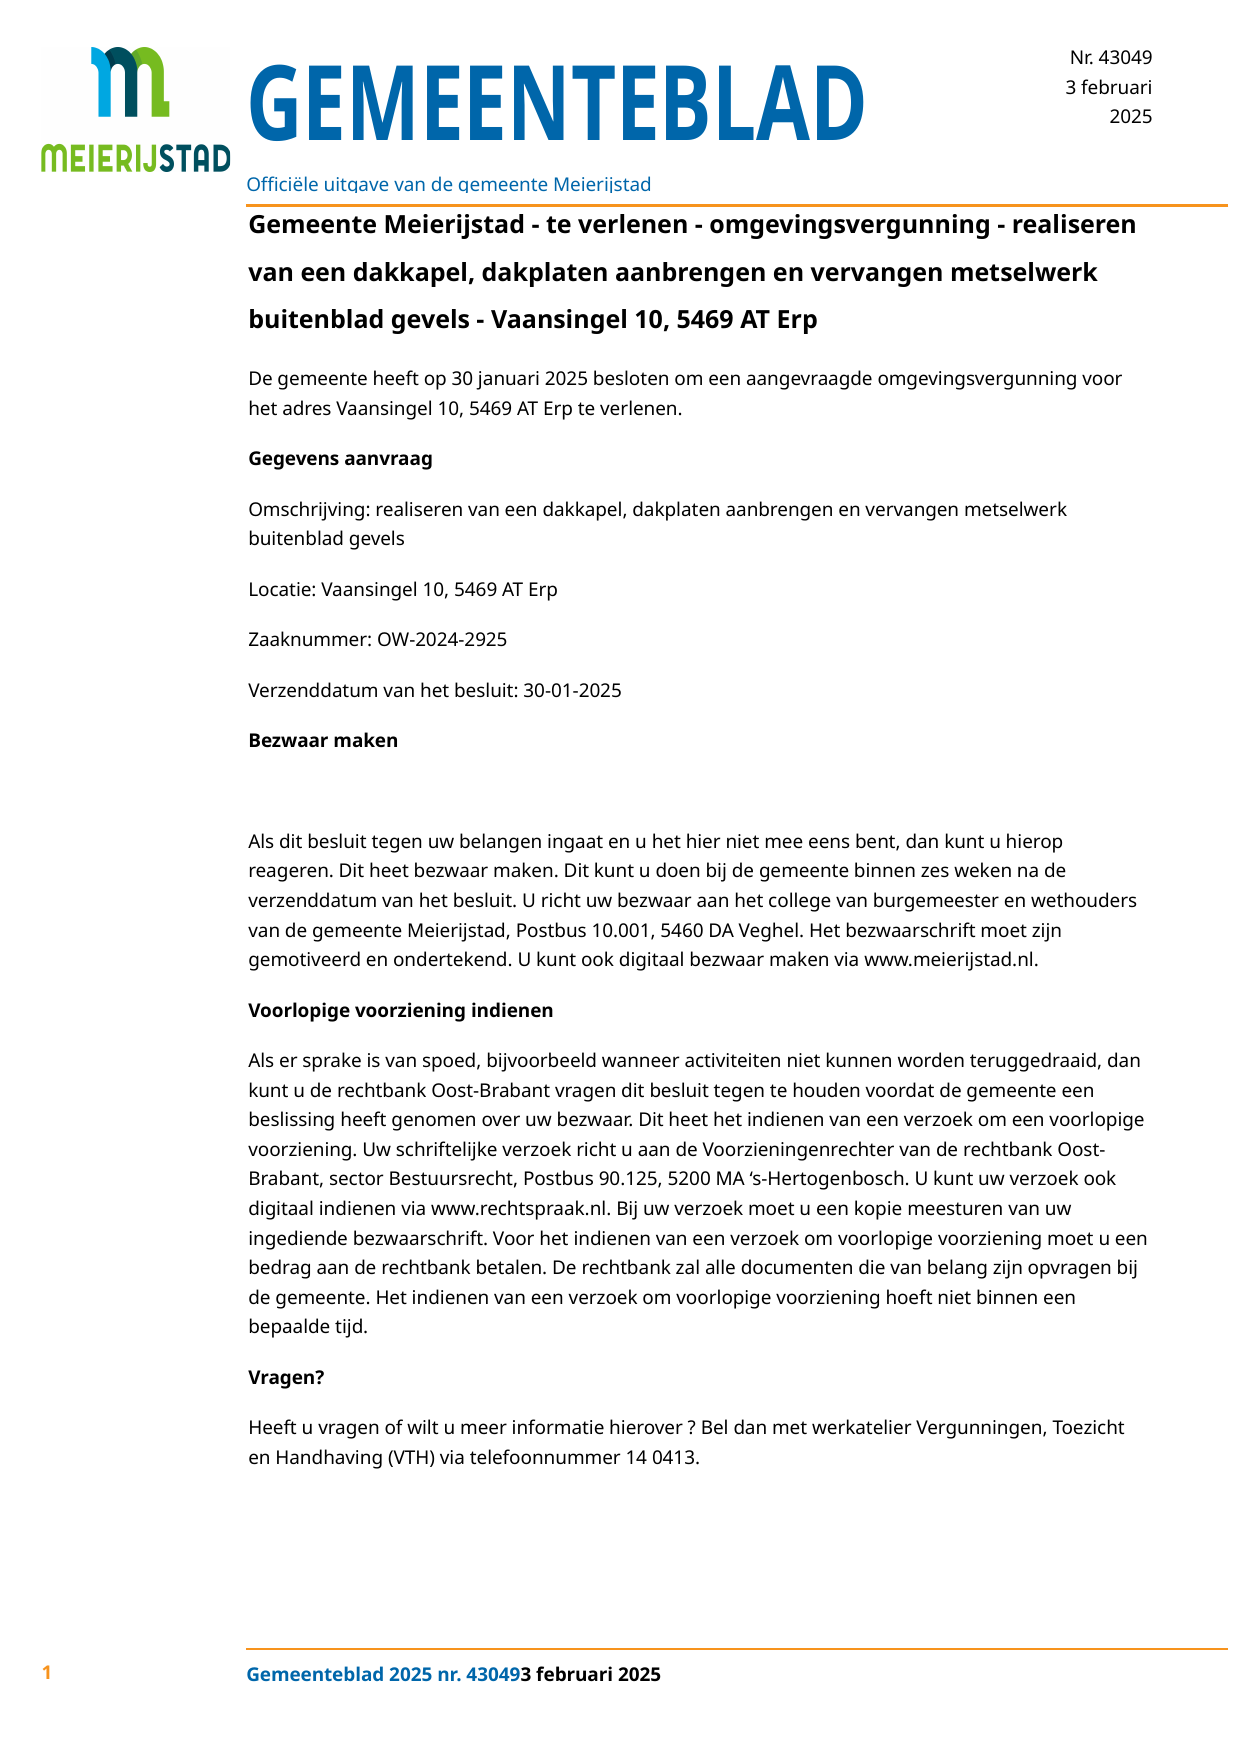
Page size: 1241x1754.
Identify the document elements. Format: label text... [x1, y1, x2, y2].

text Als dit besluit tegen uw belangen ingaat en u het hier niet mee eens bent, dan kunt u hierop reageren. Dit heet bezwaar maken. Dit kunt u doen bij de gemeente binnen zes weken na de verzenddatum van het besluit. U richt uw bezwaar aan het college van burgemeester en wethouders van de gemeente Meierijstad, Postbus 10.001, 5460 DA Veghel. Het bezwaarschrift moet zijn gemotiveerd en ondertekend. U kunt ook digitaal bezwaar maken via www.meierijstad.nl. [248, 828, 1152, 972]
text Zaaknummer: OW-2024-2925 [248, 626, 1152, 652]
text Bezwaar maken [248, 727, 1152, 753]
text Verzenddatum van het besluit: 30-01-2025 [248, 677, 1152, 702]
text Heeft u vragen of wilt u meer informatie hierover ? Bel dan met werkatelier Vergunningen, Toezicht en Handhaving (VTH) via telefoonnummer 14 0413. [248, 1414, 1152, 1469]
text Gemeente Meierijstad - te verlenen - omgevingsvergunning - realiseren van een dakkapel, dakplaten aanbrengen en vervangen metselwerk buitenblad gevels - Vaansingel 10, 5469 AT Erp [248, 207, 1152, 336]
text Voorlopige voorziening indienen [248, 997, 1152, 1022]
text Vragen? [248, 1364, 1152, 1389]
text Omschrijving: realiseren van een dakkapel, dakplaten aanbrengen en vervangen metselwerk buitenblad gevels [248, 496, 1152, 551]
text Gegevens aanvraag [248, 446, 1152, 471]
text Locatie: Vaansingel 10, 5469 AT Erp [248, 576, 1152, 602]
text De gemeente heeft op 30 januari 2025 besloten om een aangevraagde omgevingsvergunning voor het adres Vaansingel 10, 5469 AT Erp te verlenen. [248, 366, 1152, 421]
picture [41, 47, 231, 172]
text Als er sprake is van spoed, bijvoorbeeld wanneer activiteiten niet kunnen worden teruggedraaid, dan kunt u de rechtbank Oost-Brabant vragen dit besluit tegen te houden voordat de gemeente een beslissing heeft genomen over uw bezwaar. Dit heet het indienen van een verzoek om een voorlopige voorziening. Uw schriftelijke verzoek richt u aan de Voorzieningenrechter van de rechtbank Oost-Brabant, sector Bestuursrecht, Postbus 90.125, 5200 MA ‘s-Hertogenbosch. U kunt uw verzoek ook digitaal indienen via www.rechtspraak.nl. Bij uw verzoek moet u een kopie meesturen van uw ingediende bezwaarschrift. Voor het indienen van een verzoek om voorlopige voorziening moet u een bedrag aan de rechtbank betalen. De rechtbank zal alle documenten die van belang zijn opvragen bij de gemeente. Het indienen van een verzoek om voorlopige voorziening hoeft niet binnen een bepaalde tijd. [248, 1047, 1152, 1339]
